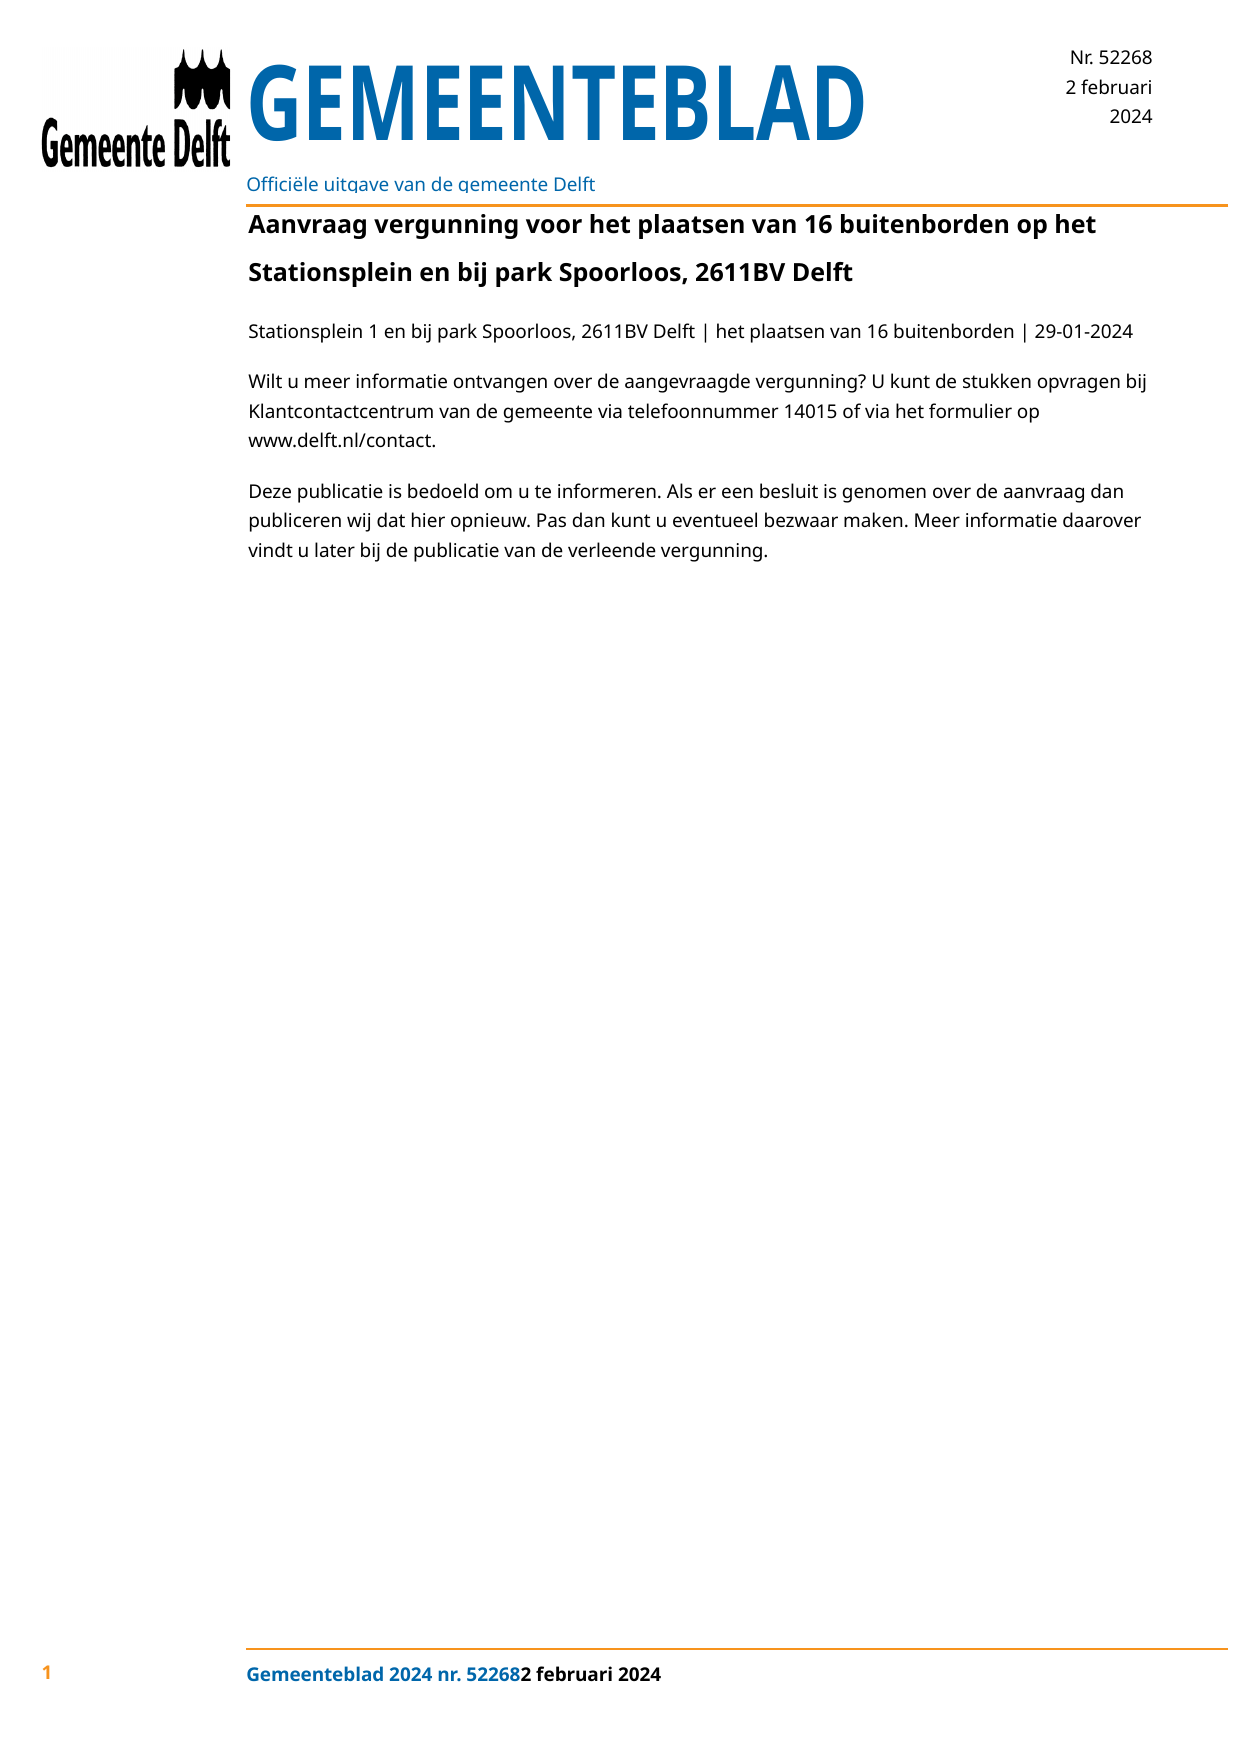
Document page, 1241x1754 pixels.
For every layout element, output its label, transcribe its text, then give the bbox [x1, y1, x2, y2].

text Aanvraag vergunning voor het plaatsen van 16 buitenborden op het Stationsplein en bij park Spoorloos, 2611BV Delft [248, 207, 1152, 288]
text Deze publicatie is bedoeld om u te informeren. Als er een besluit is genomen over de aanvraag dan publiceren wij dat hier opnieuw. Pas dan kunt u eventueel bezwaar maken. Meer informatie daarover vindt u later bij de publicatie van de verleende vergunning. [248, 478, 1152, 563]
text Wilt u meer informatie ontvangen over de aangevraagde vergunning? U kunt de stukken opvragen bij Klantcontactcentrum van de gemeente via telefoonnummer 14015 of via het formulier op www.delft.nl/contact. [248, 368, 1152, 453]
picture [41, 47, 231, 172]
text Stationsplein 1 en bij park Spoorloos, 2611BV Delft | het plaatsen van 16 buitenborden | 29-01-2024 [248, 318, 1152, 344]
